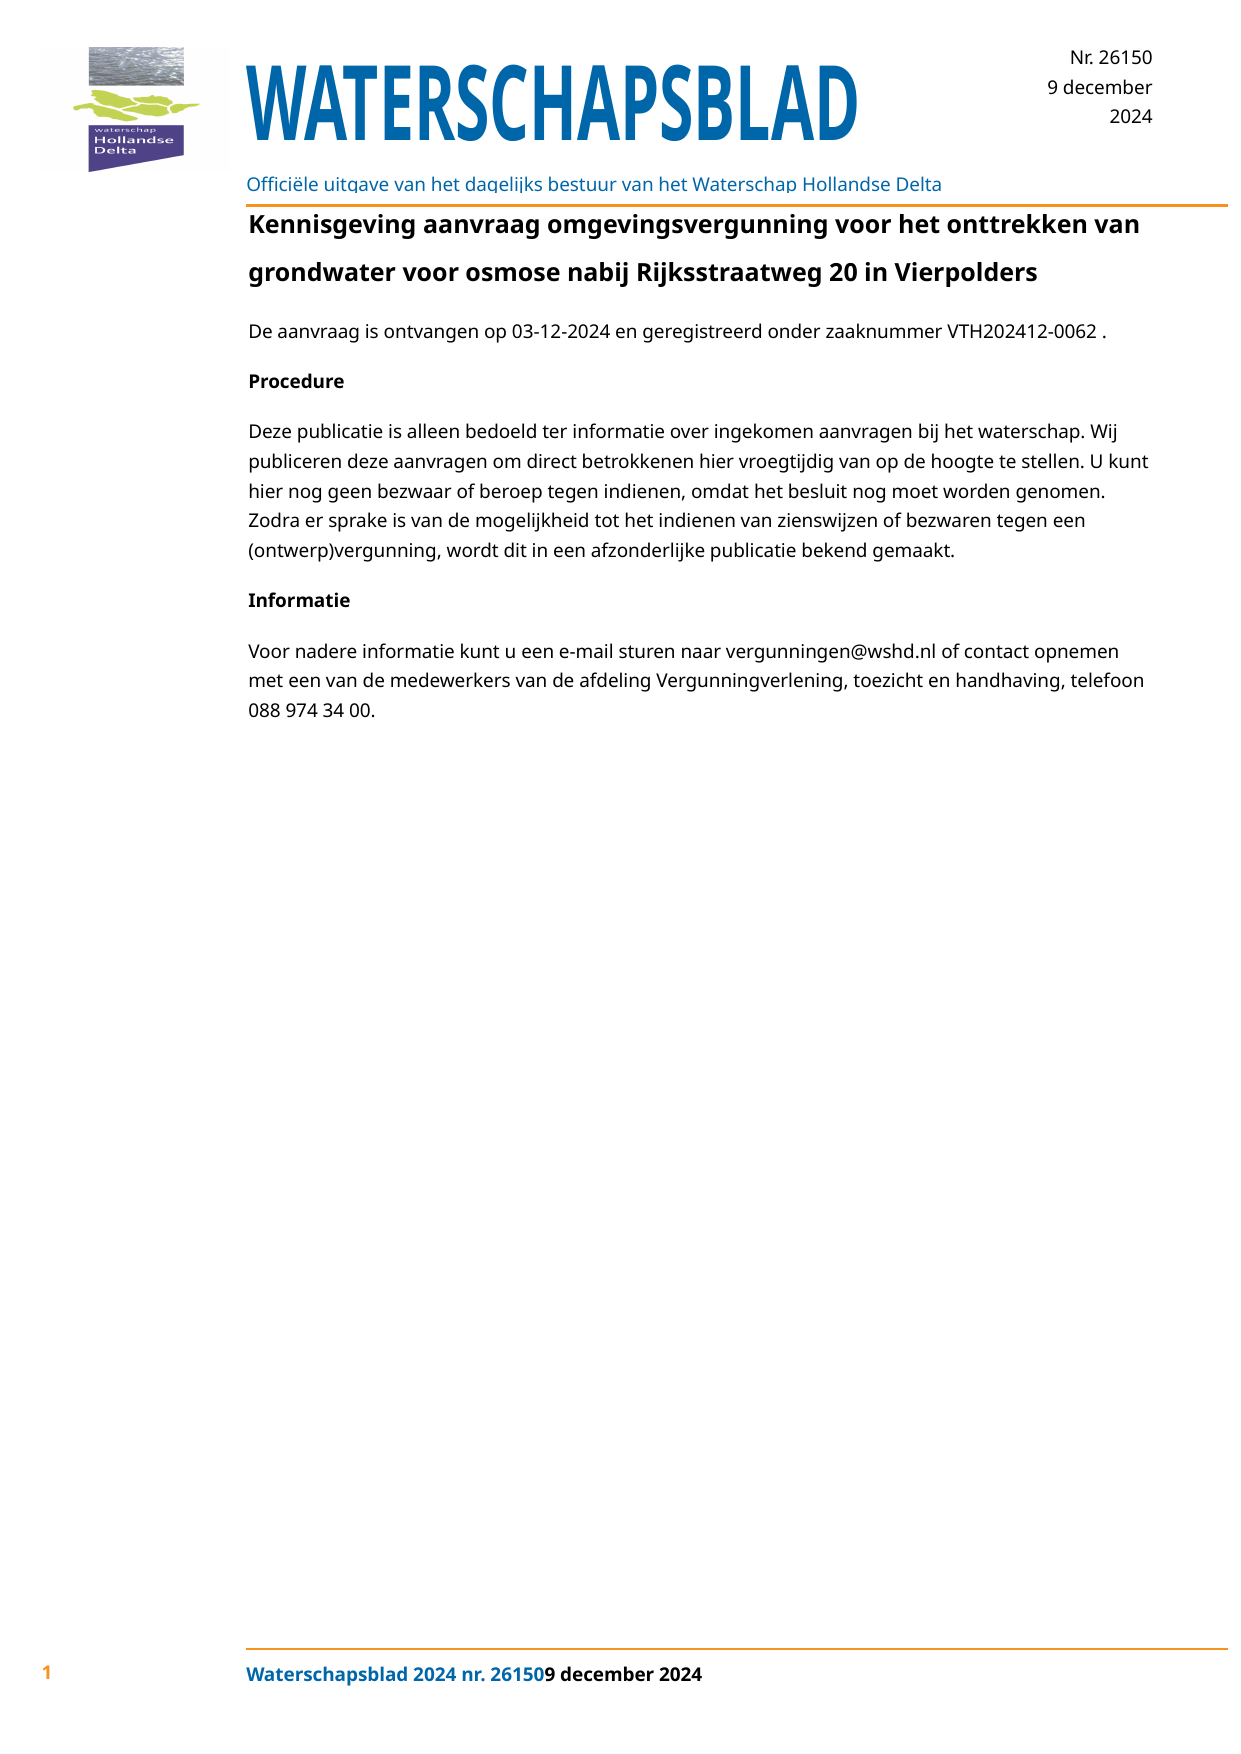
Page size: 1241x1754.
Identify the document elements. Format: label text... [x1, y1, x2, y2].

text De aanvraag is ontvangen op 03-12-2024 en geregistreerd onder zaaknummer VTH202412-0062 . [248, 318, 1152, 344]
text Kennisgeving aanvraag omgevingsvergunning voor het onttrekken van grondwater voor osmose nabij Rijksstraatweg 20 in Vierpolders [248, 207, 1152, 288]
text Voor nadere informatie kunt u een e-mail sturen naar vergunningen@wshd.nl of contact opnemen met een van de medewerkers van de afdeling Vergunningverlening, toezicht en handhaving, telefoon 088 974 34 00. [248, 638, 1152, 723]
picture [41, 47, 231, 172]
text Informatie [248, 587, 1152, 613]
text Procedure [248, 368, 1152, 394]
text Deze publicatie is alleen bedoeld ter informatie over ingekomen aanvragen bij het waterschap. Wij publiceren deze aanvragen om direct betrokkenen hier vroegtijdig van op de hoogte te stellen. U kunt hier nog geen bezwaar of beroep tegen indienen, omdat het besluit nog moet worden genomen. Zodra er sprake is van de mogelijkheid tot het indienen van zienswijzen of bezwaren tegen een (ontwerp)vergunning, wordt dit in een afzonderlijke publicatie bekend gemaakt. [248, 419, 1152, 563]
